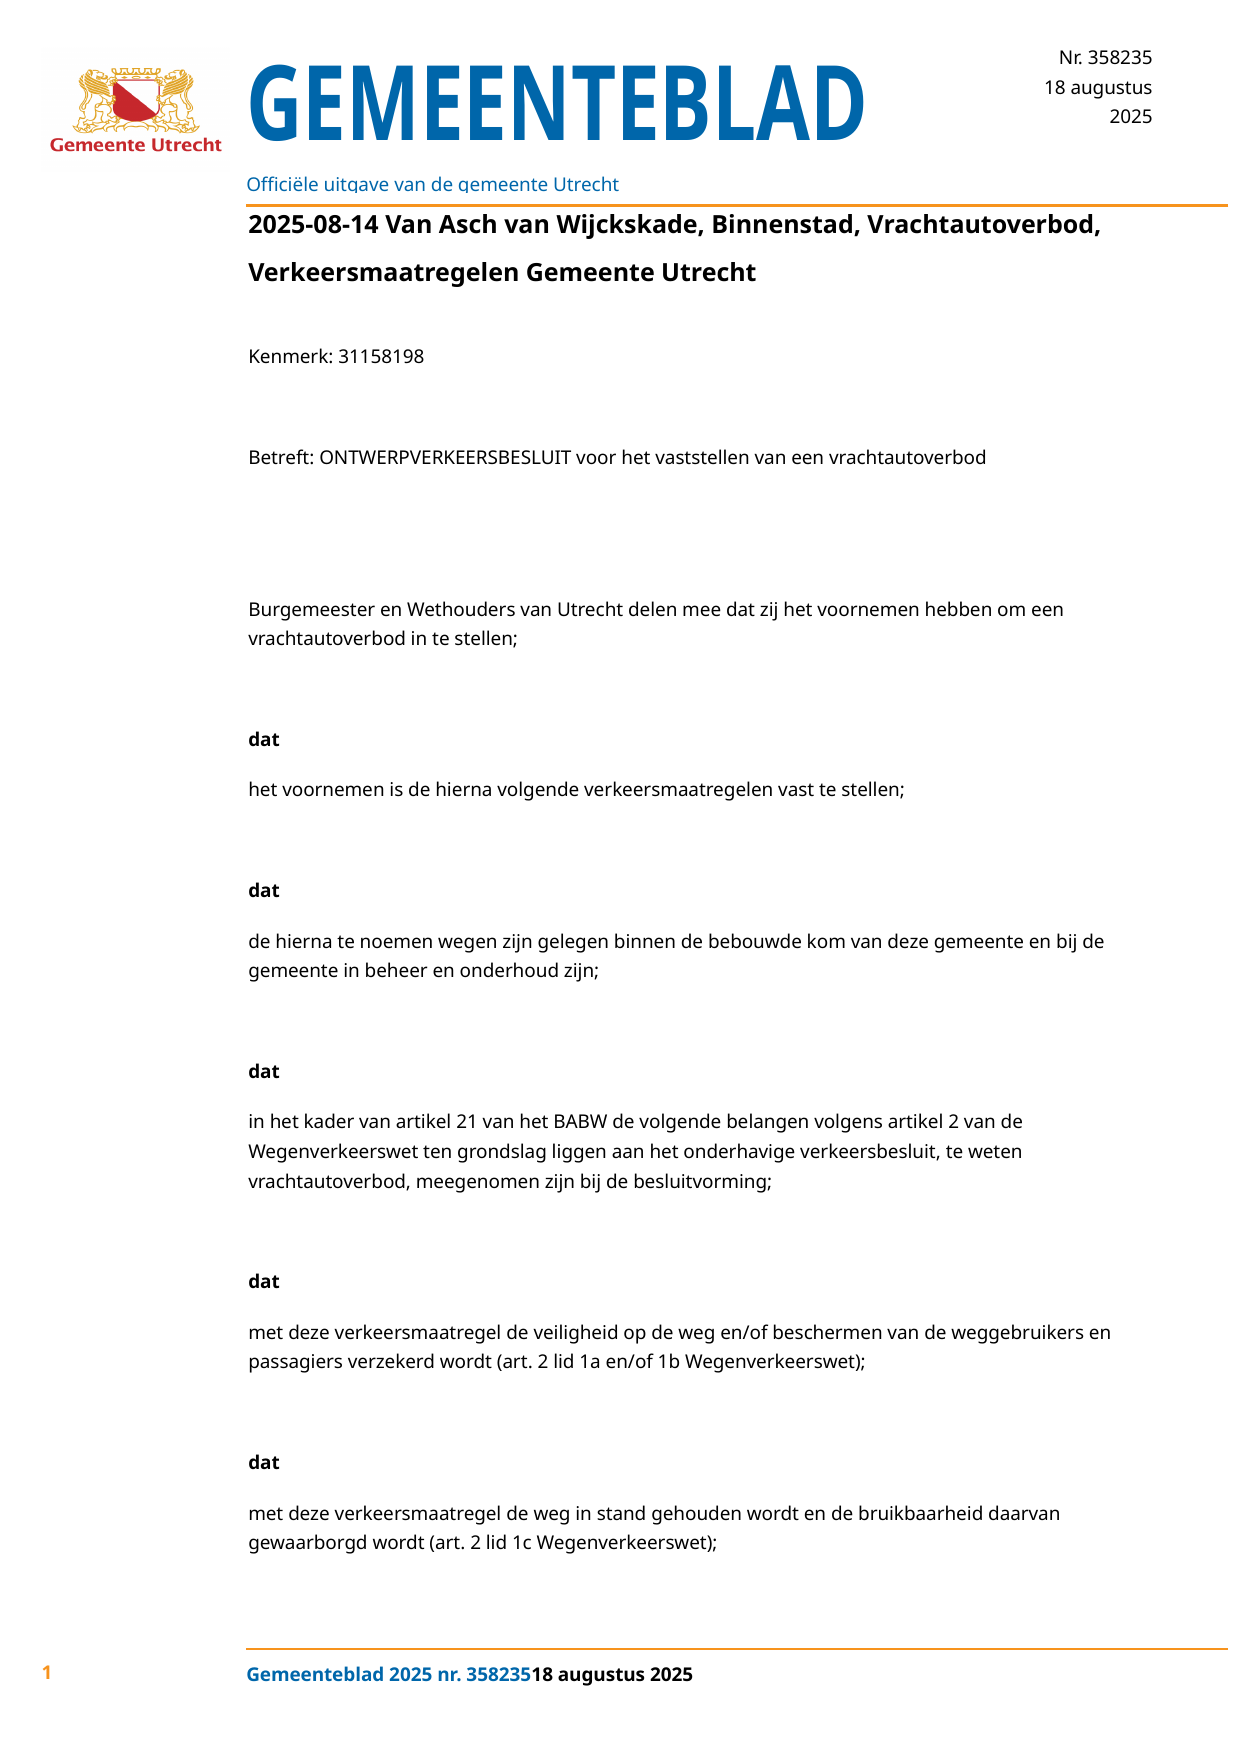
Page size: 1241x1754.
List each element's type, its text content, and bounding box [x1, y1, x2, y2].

text Betreft: ONTWERPVERKEERSBESLUIT voor het vaststellen van een vrachtautoverbod [248, 444, 1152, 470]
text Burgemeester en Wethouders van Utrecht delen mee dat zij het voornemen hebben om een vrachtautoverbod in te stellen; [248, 596, 1152, 651]
text 2025-08-14 Van Asch van Wijckskade, Binnenstad, Vrachtautoverbod, Verkeersmaatregelen Gemeente Utrecht [248, 207, 1152, 288]
text dat [248, 1058, 1152, 1084]
text de hierna te noemen wegen zijn gelegen binnen de bebouwde kom van deze gemeente en bij de gemeente in beheer en onderhoud zijn; [248, 928, 1152, 983]
text het voornemen is de hierna volgende verkeersmaatregelen vast te stellen; [248, 777, 1152, 802]
text met deze verkeersmaatregel de veiligheid op de weg en/of beschermen van de weggebruikers en passagiers verzekerd wordt (art. 2 lid 1a en/of 1b Wegenverkeerswet); [248, 1319, 1152, 1374]
text dat [248, 1269, 1152, 1294]
text dat [248, 1449, 1152, 1475]
text Kenmerk: 31158198 [248, 344, 1152, 369]
text in het kader van artikel 21 van het BABW de volgende belangen volgens artikel 2 van de Wegenverkeerswet ten grondslag liggen aan het onderhavige verkeersbesluit, te weten vrachtautoverbod, meegenomen zijn bij de besluitvorming; [248, 1109, 1152, 1193]
text dat [248, 726, 1152, 752]
text met deze verkeersmaatregel de weg in stand gehouden wordt en de bruikbaarheid daarvan gewaarborgd wordt (art. 2 lid 1c Wegenverkeerswet); [248, 1500, 1152, 1555]
text dat [248, 877, 1152, 903]
picture [41, 47, 231, 172]
